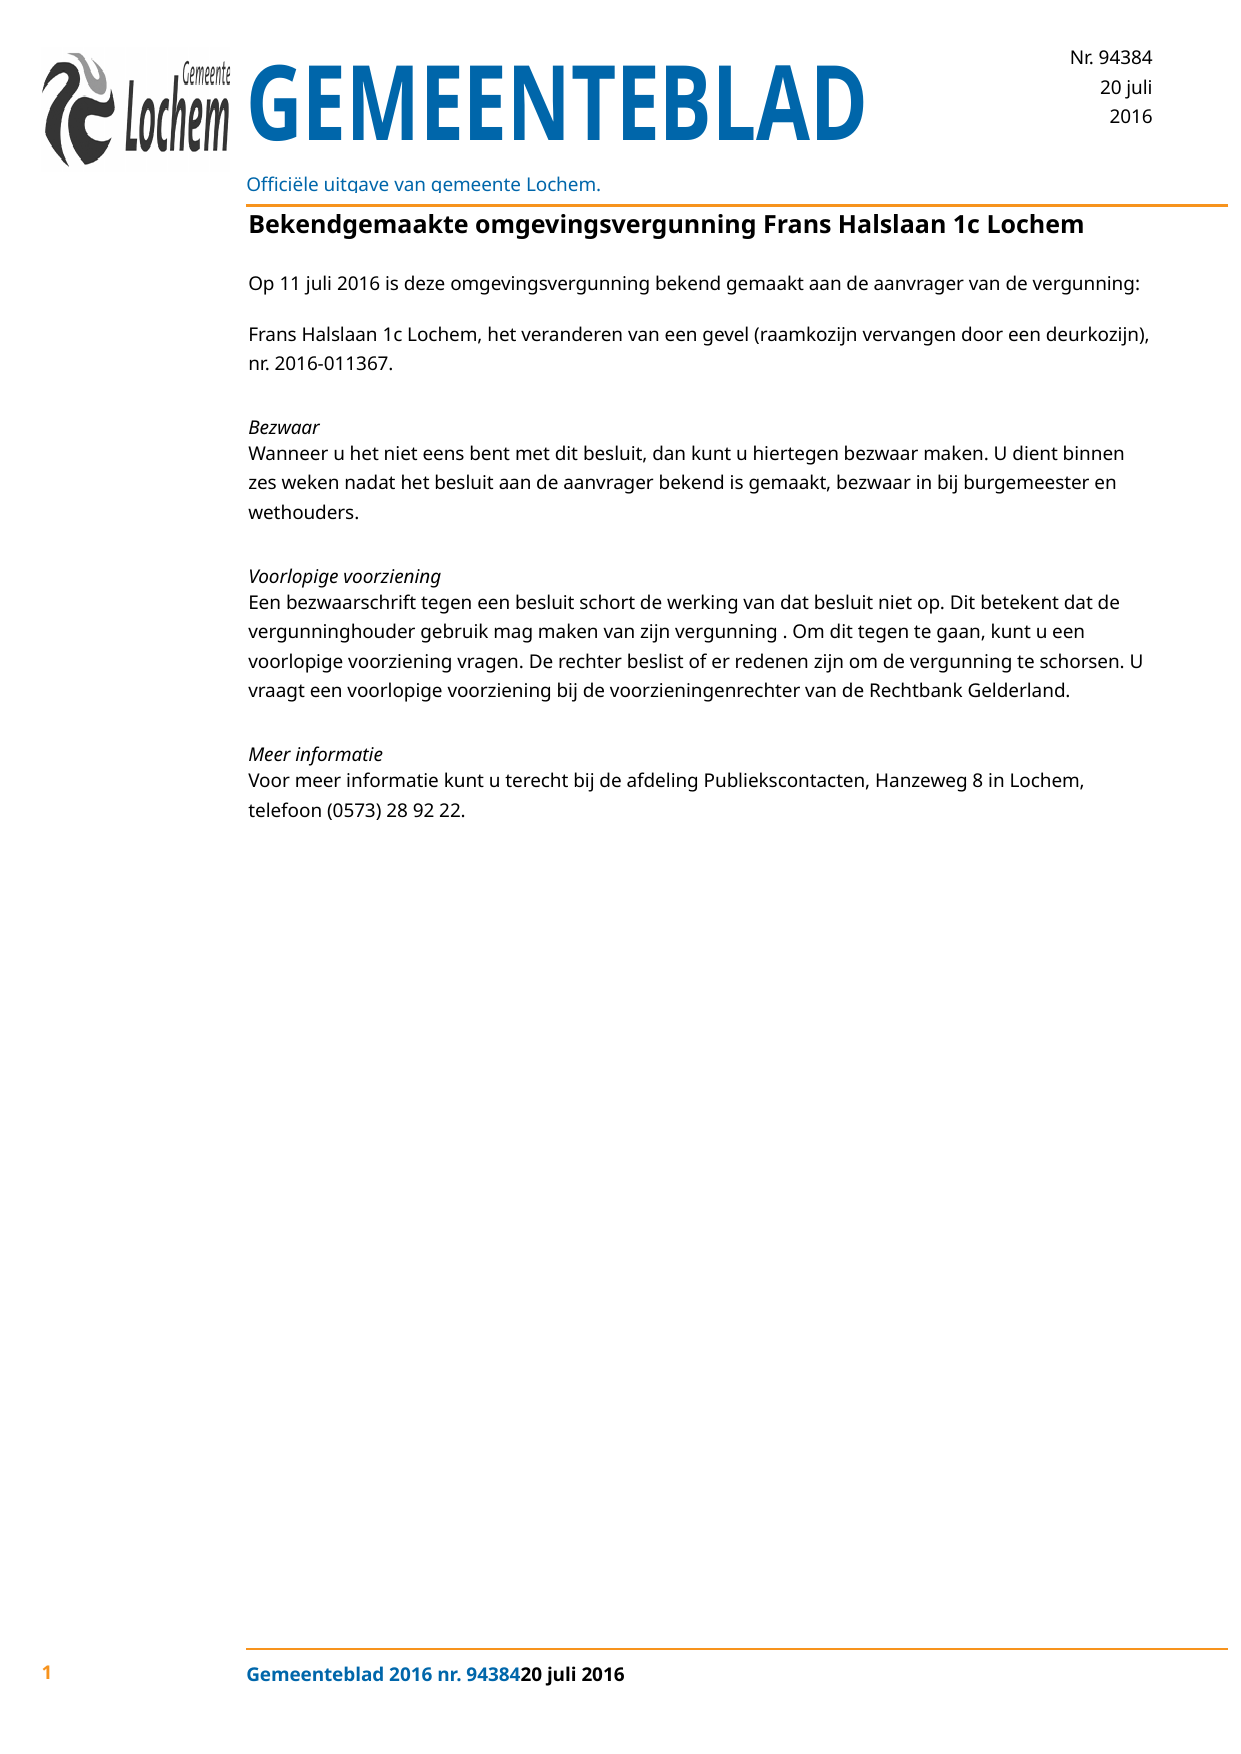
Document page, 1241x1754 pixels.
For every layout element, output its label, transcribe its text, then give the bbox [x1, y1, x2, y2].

picture [41, 47, 231, 172]
text Bekendgemaakte omgevingsvergunning Frans Halslaan 1c Lochem [248, 207, 1152, 241]
text Voorlopige voorziening [248, 563, 1152, 589]
text Op 11 juli 2016 is deze omgevingsvergunning bekend gemaakt aan de aanvrager van de vergunning: [248, 270, 1152, 296]
text Een bezwaarschrift tegen een besluit schort de werking van dat besluit niet op. Dit betekent dat de vergunninghouder gebruik mag maken van zijn vergunning . Om dit tegen te gaan, kunt u een voorlopige voorziening vragen. De rechter beslist of er redenen zijn om de vergunning te schorsen. U vraagt een voorlopige voorziening bij de voorzieningenrechter van de Rechtbank Gelderland. [248, 589, 1152, 703]
text Bezwaar [248, 414, 1152, 440]
text Wanneer u het niet eens bent met dit besluit, dan kunt u hiertegen bezwaar maken. U dient binnen zes weken nadat het besluit aan de aanvrager bekend is gemaakt, bezwaar in bij burgemeester en wethouders. [248, 440, 1152, 525]
text Meer informatie [248, 742, 1152, 767]
text Frans Halslaan 1c Lochem, het veranderen van een gevel (raamkozijn vervangen door een deurkozijn), nr. 2016-011367. [248, 321, 1152, 376]
text Voor meer informatie kunt u terecht bij de afdeling Publiekscontacten, Hanzeweg 8 in Lochem, telefoon (0573) 28 92 22. [248, 767, 1152, 823]
